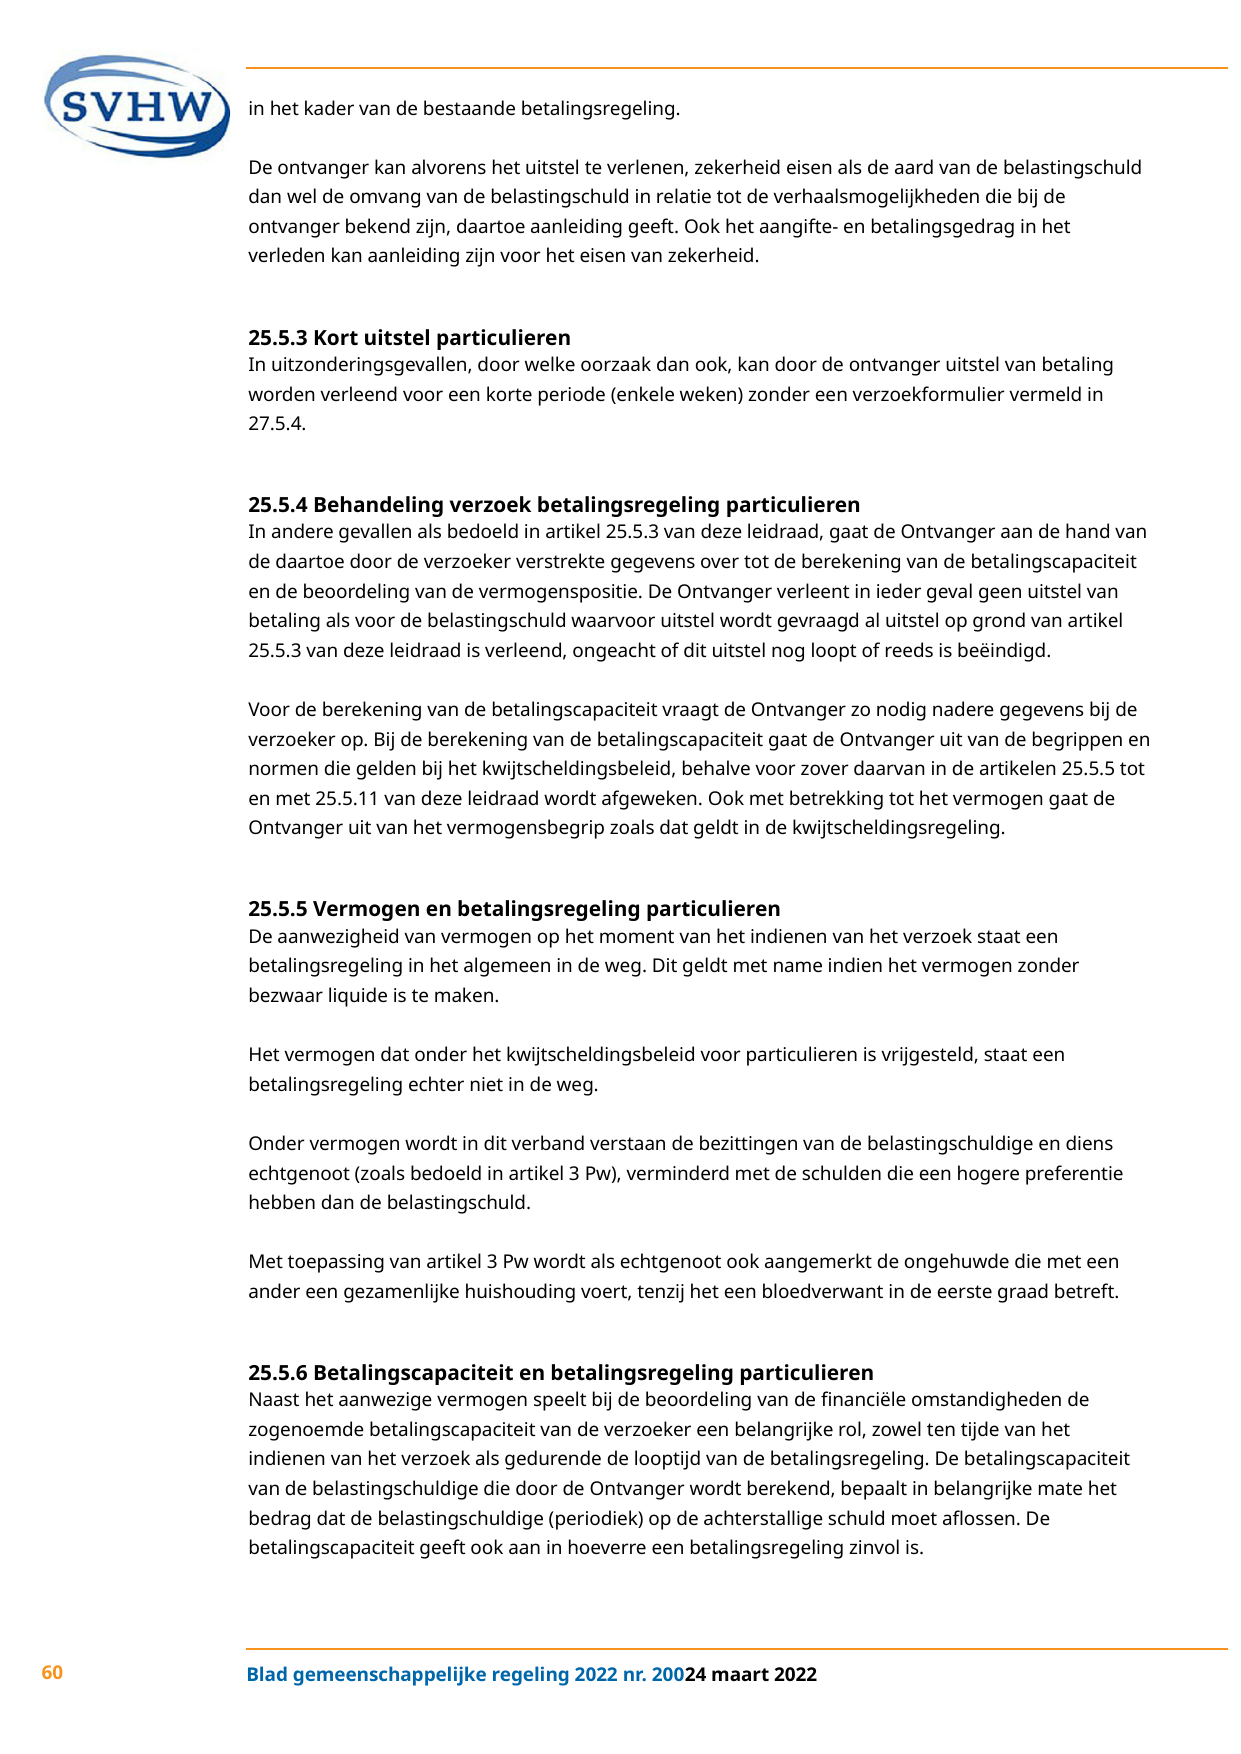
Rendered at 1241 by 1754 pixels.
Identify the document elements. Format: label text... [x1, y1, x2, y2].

text 25.5.4 Behandeling verzoek betalingsregeling particulieren [248, 490, 1152, 519]
text Het vermogen dat onder het kwijtscheldingsbeleid voor particulieren is vrijgesteld, staat een betalingsregeling echter niet in de weg. [248, 1041, 1152, 1097]
text Naast het aanwezige vermogen speelt bij de beoordeling van de financiële omstandigheden de zogenoemde betalingscapaciteit van de verzoeker een belangrijke rol, zowel ten tijde van het indienen van het verzoek als gedurende de looptijd van de betalingsregeling. De betalingscapaciteit van de belastingschuldige die door de Ontvanger wordt berekend, bepaalt in belangrijke mate het bedrag dat de belastingschuldige (periodiek) op de achterstallige schuld moet aflossen. De betalingscapaciteit geeft ook aan in hoeverre een betalingsregeling zinvol is. [248, 1386, 1152, 1560]
text 25.5.5 Vermogen en betalingsregeling particulieren [248, 894, 1152, 923]
text De aanwezigheid van vermogen op het moment van het indienen van het verzoek staat een betalingsregeling in het algemeen in de weg. Dit geldt met name indien het vermogen zonder bezwaar liquide is te maken. [248, 923, 1152, 1008]
text In andere gevallen als bedoeld in artikel 25.5.3 van deze leidraad, gaat de Ontvanger aan de hand van de daartoe door de verzoeker verstrekte gegevens over tot de berekening van de betalingscapaciteit en de beoordeling van de vermogenspositie. De Ontvanger verleent in ieder geval geen uitstel van betaling als voor de belastingschuld waarvoor uitstel wordt gevraagd al uitstel op grond van artikel 25.5.3 van deze leidraad is verleend, ongeacht of dit uitstel nog loopt of reeds is beëindigd. [248, 519, 1152, 663]
text Met toepassing van artikel 3 Pw wordt als echtgenoot ook aangemerkt de ongehuwde die met een ander een gezamenlijke huishouding voert, tenzij het een bloedverwant in de eerste graad betreft. [248, 1248, 1152, 1304]
text De ontvanger kan alvorens het uitstel te verlenen, zekerheid eisen als de aard van de belastingschuld dan wel de omvang van de belastingschuld in relatie tot de verhaalsmogelijkheden die bij de ontvanger bekend zijn, daartoe aanleiding geeft. Ook het aangifte- en betalingsgedrag in het verleden kan aanleiding zijn voor het eisen van zekerheid. [248, 154, 1152, 268]
text In uitzonderingsgevallen, door welke oorzaak dan ook, kan door de ontvanger uitstel van betaling worden verleend voor een korte periode (enkele weken) zonder een verzoekformulier vermeld in 27.5.4. [248, 351, 1152, 436]
text 25.5.3 Kort uitstel particulieren [248, 323, 1152, 351]
text in het kader van de bestaande betalingsregeling. [248, 95, 1152, 121]
picture [41, 47, 231, 172]
text Voor de berekening van de betalingscapaciteit vraagt de Ontvanger zo nodig nadere gegevens bij de verzoeker op. Bij de berekening van de betalingscapaciteit gaat de Ontvanger uit van de begrippen en normen die gelden bij het kwijtscheldingsbeleid, behalve voor zover daarvan in de artikelen 25.5.5 tot en met 25.5.11 van deze leidraad wordt afgeweken. Ook met betrekking tot het vermogen gaat de Ontvanger uit van het vermogensbegrip zoals dat geldt in de kwijtscheldingsregeling. [248, 696, 1152, 840]
text Onder vermogen wordt in dit verband verstaan de bezittingen van de belastingschuldige en diens echtgenoot (zoals bedoeld in artikel 3 Pw), verminderd met de schulden die een hogere preferentie hebben dan de belastingschuld. [248, 1130, 1152, 1215]
text 25.5.6 Betalingscapaciteit en betalingsregeling particulieren [248, 1358, 1152, 1386]
